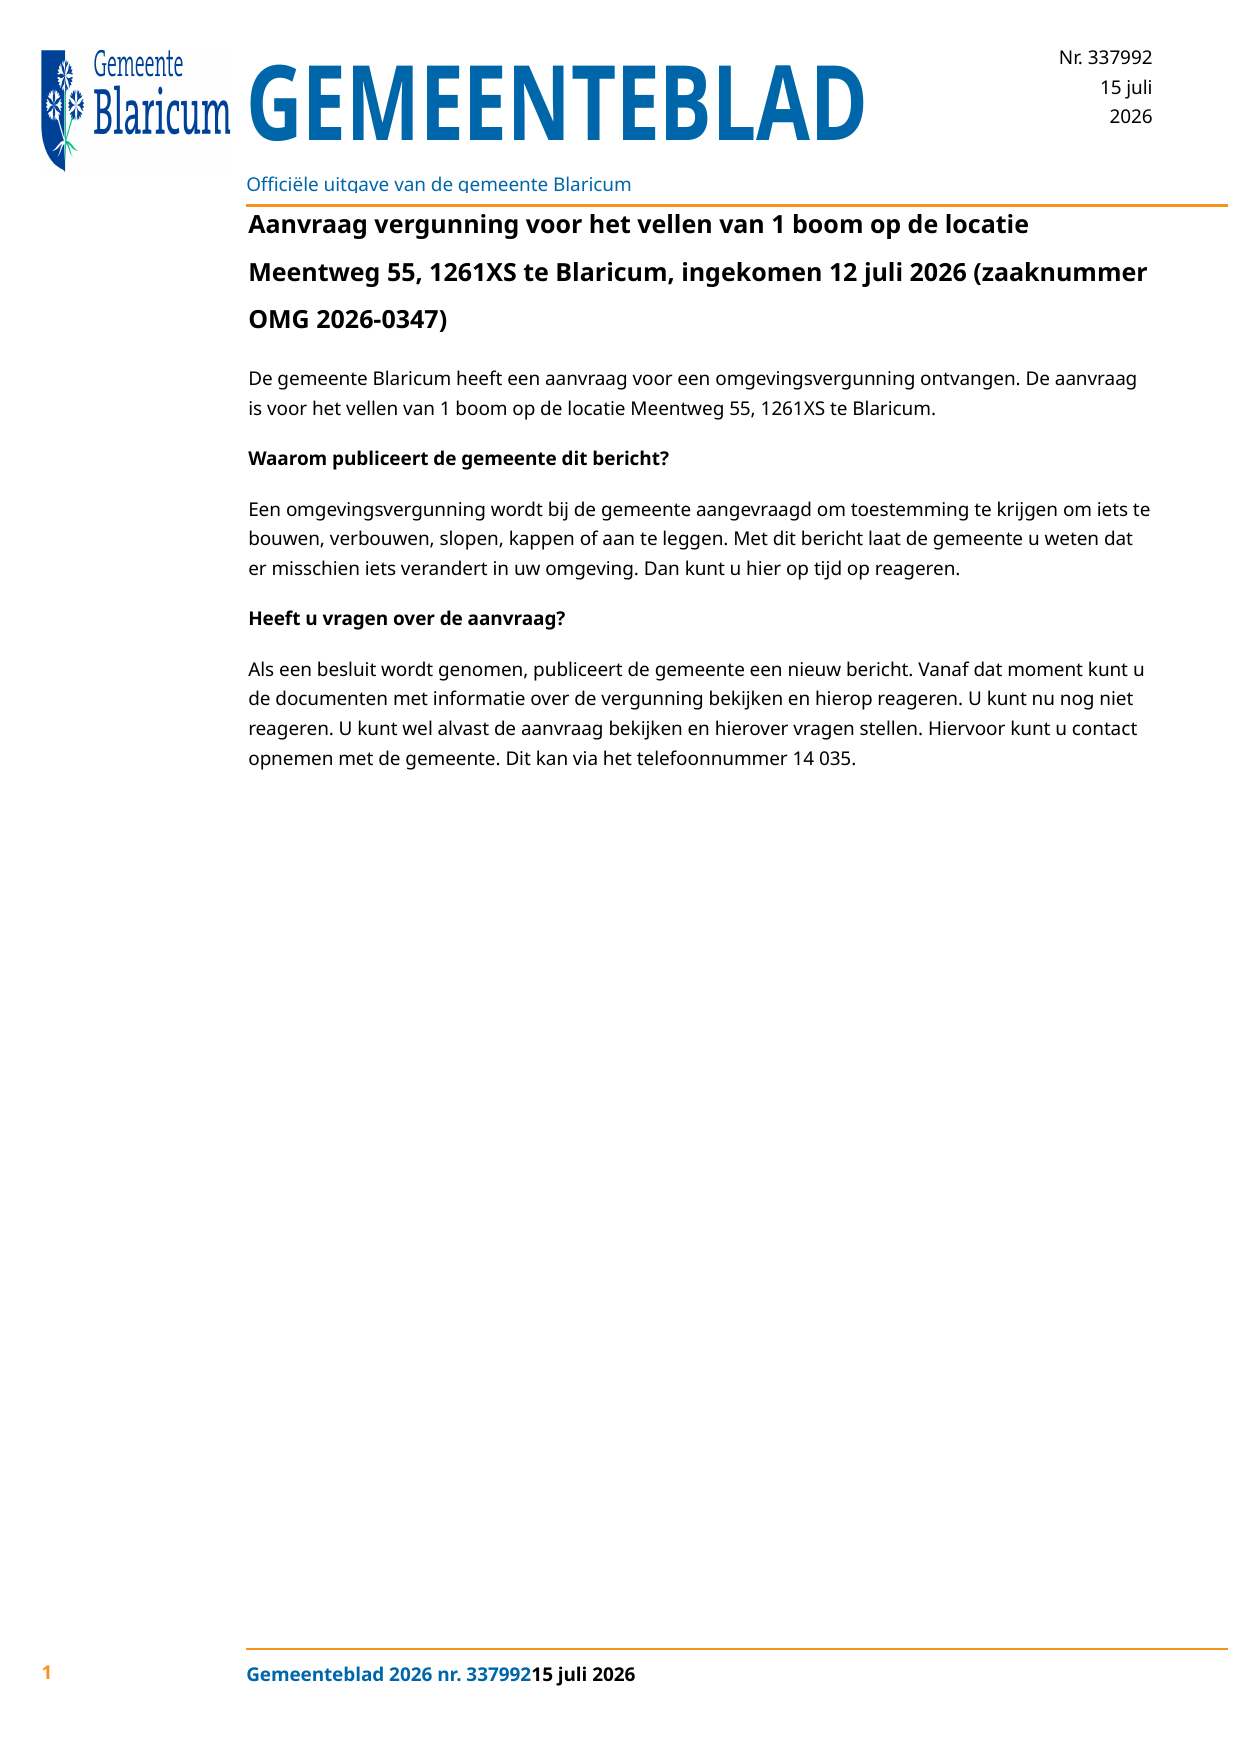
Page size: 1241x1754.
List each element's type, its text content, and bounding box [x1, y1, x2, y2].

picture [41, 47, 231, 172]
text Een omgevingsvergunning wordt bij de gemeente aangevraagd om toestemming te krijgen om iets te bouwen, verbouwen, slopen, kappen of aan te leggen. Met dit bericht laat de gemeente u weten dat er misschien iets verandert in uw omgeving. Dan kunt u hier op tijd op reageren. [248, 496, 1152, 581]
text Waarom publiceert de gemeente dit bericht? [248, 446, 1152, 471]
text Als een besluit wordt genomen, publiceert de gemeente een nieuw bericht. Vanaf dat moment kunt u de documenten met informatie over de vergunning bekijken en hierop reageren. U kunt nu nog niet reageren. U kunt wel alvast de aanvraag bekijken en hierover vragen stellen. Hiervoor kunt u contact opnemen met de gemeente. Dit kan via het telefoonnummer 14 035. [248, 656, 1152, 770]
text De gemeente Blaricum heeft een aanvraag voor een omgevingsvergunning ontvangen. De aanvraag is voor het vellen van 1 boom op de locatie Meentweg 55, 1261XS te Blaricum. [248, 366, 1152, 421]
text Aanvraag vergunning voor het vellen van 1 boom op de locatie Meentweg 55, 1261XS te Blaricum, ingekomen 12 juli 2026 (zaaknummer OMG 2026-0347) [248, 207, 1152, 336]
text Heeft u vragen over de aanvraag? [248, 606, 1152, 631]
